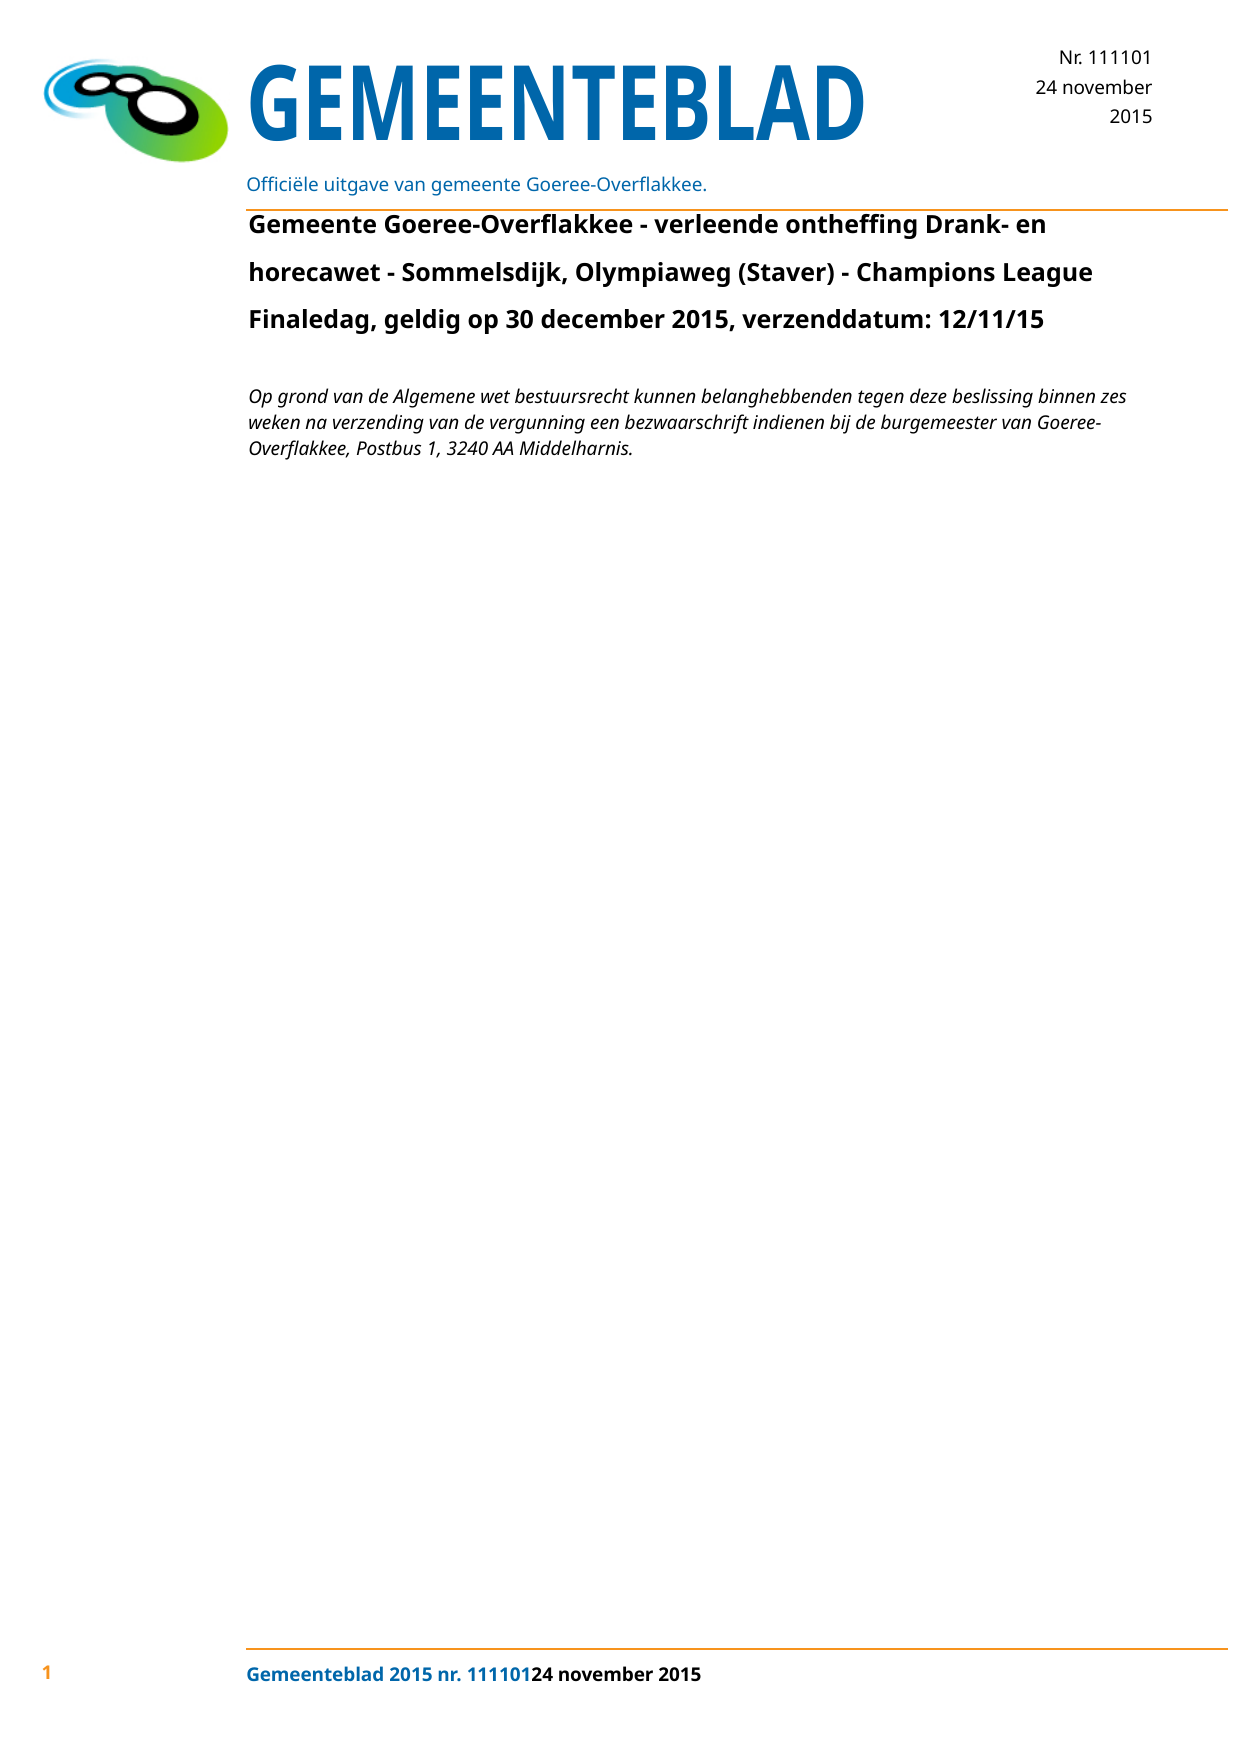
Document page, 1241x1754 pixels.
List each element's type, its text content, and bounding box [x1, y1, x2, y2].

picture [41, 47, 231, 172]
text Gemeente Goeree-Overflakkee - verleende ontheffing Drank- en horecawet - Sommelsdijk, Olympiaweg (Staver) - Champions League Finaledag, geldig op 30 december 2015, verzenddatum: 12/11/15 [248, 211, 1152, 336]
text Op grond van de Algemene wet bestuursrecht kunnen belanghebbenden tegen deze beslissing binnen zes weken na verzending van de vergunning een bezwaarschrift indienen bij de burgemeester van Goeree-Overflakkee, Postbus 1, 3240 AA Middelharnis. [248, 384, 1152, 461]
